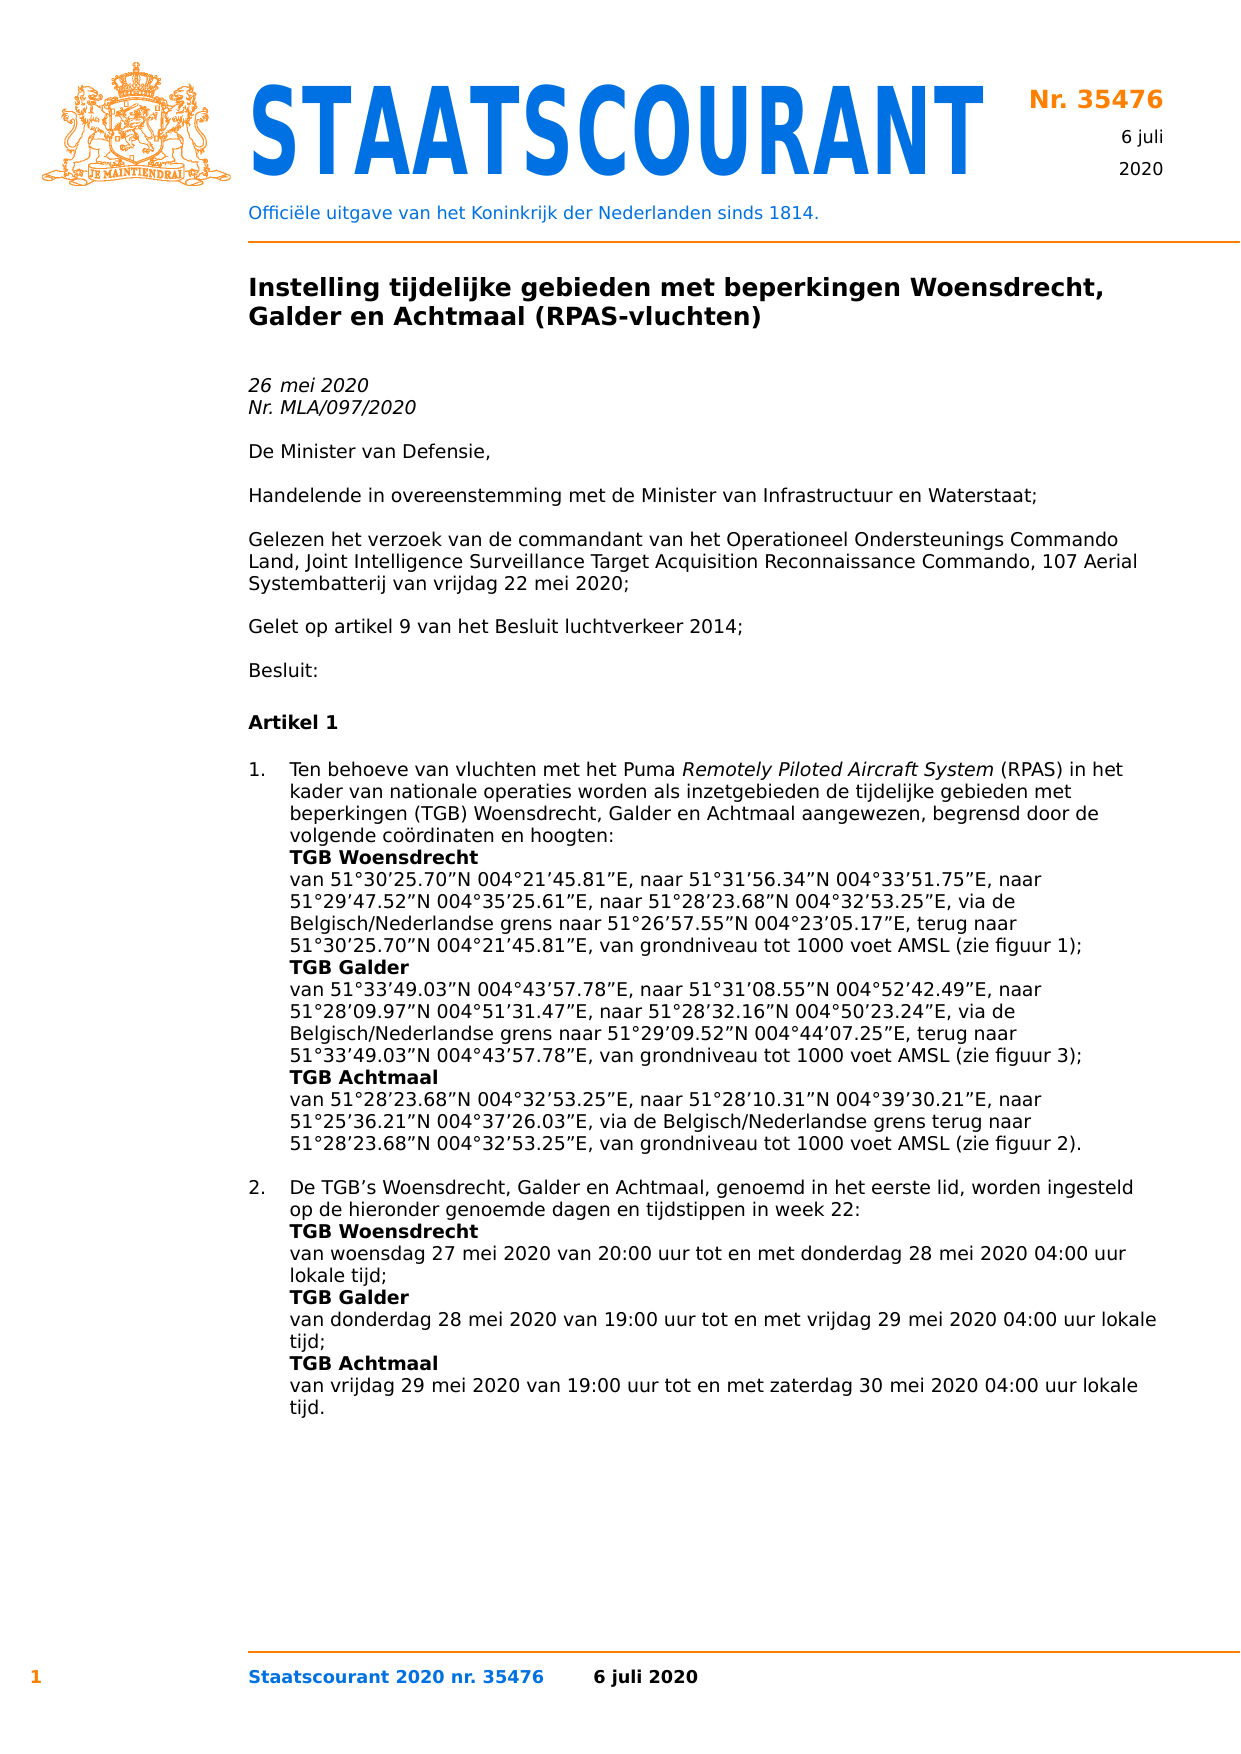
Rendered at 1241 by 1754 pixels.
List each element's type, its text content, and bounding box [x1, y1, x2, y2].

text van 51°33’49.03”N 004°43’57.78”E, naar 51°31’08.55”N 004°52’42.49”E, naar 51°28’09.97”N 004°51’31.47”E, naar 51°28’32.16”N 004°50’23.24”E, via de Belgisch/Nederlandse grens naar 51°29’09.52”N 004°44’07.25”E, terug naar 51°33’49.03”N 004°43’57.78”E, van grondniveau tot 1000 voet AMSL (zie figuur 3); [289, 979, 1163, 1067]
text TGB Galder [289, 957, 1163, 979]
text TGB Woensdrecht [289, 1221, 1163, 1243]
text 2. De TGB’s Woensdrecht, Galder en Achtmaal, genoemd in het eerste lid, worden ingesteld op de hieronder genoemde dagen en tijdstippen in week 22: [248, 1177, 1163, 1221]
text TGB Achtmaal [289, 1353, 1163, 1374]
text van 51°30’25.70”N 004°21’45.81”E, naar 51°31’56.34”N 004°33’51.75”E, naar 51°29’47.52”N 004°35’25.61”E, naar 51°28’23.68”N 004°32’53.25”E, via de Belgisch/Nederlandse grens naar 51°26’57.55”N 004°23’05.17”E, terug naar 51°30’25.70”N 004°21’45.81”E, van grondniveau tot 1000 voet AMSL (zie figuur 1); [289, 869, 1163, 957]
table_header Nr. 35476 [998, 62, 1240, 121]
text TGB Achtmaal [289, 1067, 1163, 1089]
table_header STAATSCOURANT [248, 62, 998, 203]
text Handelende in overeenstemming met de Minister van Infrastructuur en Waterstaat; [248, 485, 1163, 507]
picture [41, 62, 231, 186]
table_cell 6 juli [998, 121, 1240, 153]
text 26 mei 2020 [248, 375, 1163, 397]
table_cell 2020 [998, 153, 1240, 203]
text van woensdag 27 mei 2020 van 20:00 uur tot en met donderdag 28 mei 2020 04:00 uur lokale tijd; [289, 1243, 1163, 1287]
text Gelezen het verzoek van de commandant van het Operationeel Ondersteunings Commando Land, Joint Intelligence Surveillance Target Acquisition Reconnaissance Commando, 107 Aerial Systembatterij van vrijdag 22 mei 2020; [248, 529, 1163, 594]
text van vrijdag 29 mei 2020 van 19:00 uur tot en met zaterdag 30 mei 2020 04:00 uur lokale tijd. [289, 1374, 1163, 1418]
text Gelet op artikel 9 van het Besluit luchtverkeer 2014; [248, 616, 1163, 638]
text van donderdag 28 mei 2020 van 19:00 uur tot en met vrijdag 29 mei 2020 04:00 uur lokale tijd; [289, 1309, 1163, 1353]
text Nr. MLA/097/2020 [248, 397, 1163, 419]
text TGB Galder [289, 1287, 1163, 1309]
subtitle Instelling tijdelijke gebieden met beperkingen Woensdrecht, Galder en Achtmaal (RPAS-vluchten) [248, 273, 1163, 331]
text TGB Woensdrecht [289, 847, 1163, 869]
text 1. Ten behoeve van vluchten met het Puma Remotely Piloted Aircraft System (RPAS) in het kader van nationale operaties worden als inzetgebieden de tijdelijke gebieden met beperkingen (TGB) Woensdrecht, Galder en Achtmaal aangewezen, begrensd door de volgende coördinaten en hoogten: [248, 759, 1163, 847]
text van 51°28’23.68”N 004°32’53.25”E, naar 51°28’10.31”N 004°39’30.21”E, naar 51°25’36.21”N 004°37’26.03”E, via de Belgisch/Nederlandse grens terug naar 51°28’23.68”N 004°32’53.25”E, van grondniveau tot 1000 voet AMSL (zie figuur 2). [289, 1089, 1163, 1155]
text De Minister van Defensie, [248, 441, 1163, 463]
table_cell Officiële uitgave van het Koninkrijk der Nederlanden sinds 1814. [248, 203, 1240, 241]
text Besluit: [248, 660, 1163, 682]
subtitle Artikel 1 [248, 712, 1163, 734]
table_header [25, 62, 248, 241]
